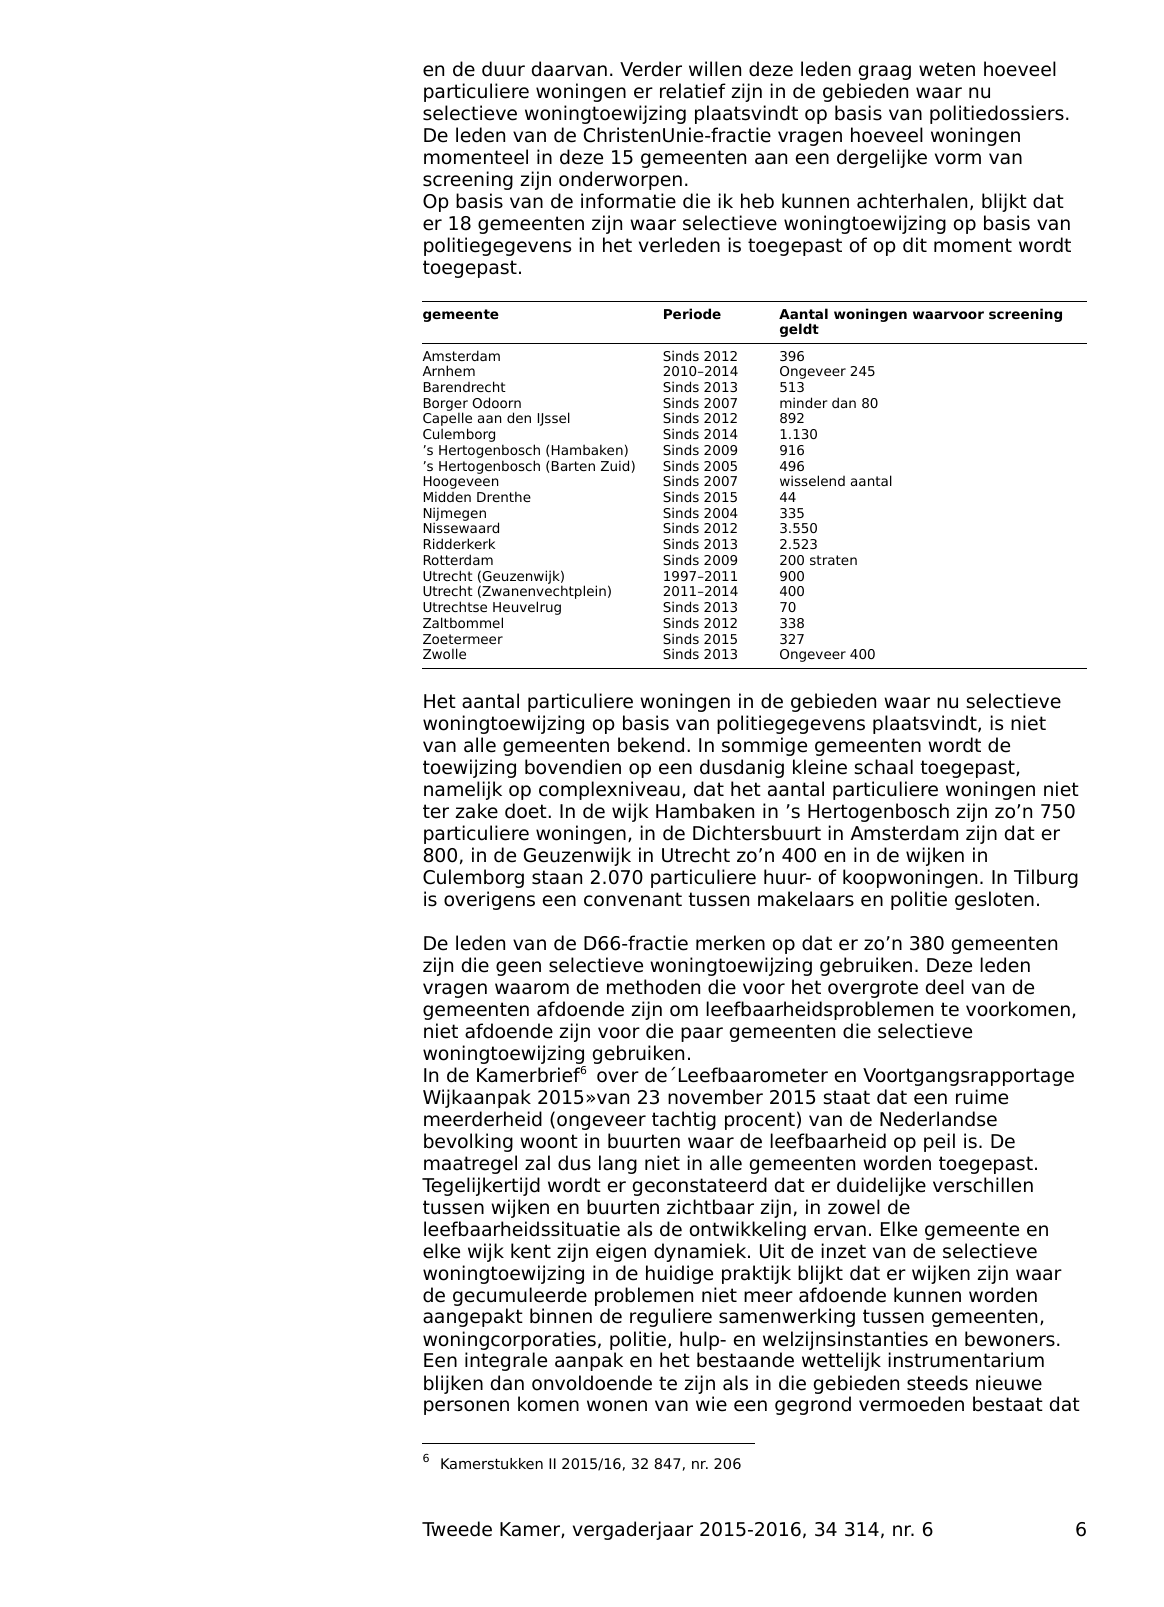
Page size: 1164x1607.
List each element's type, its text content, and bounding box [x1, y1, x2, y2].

table_cell Ongeveer 245 [773, 364, 1087, 380]
text Kamerstukken II 2015/16, 32 847, nr. 206 [422, 1452, 1087, 1474]
table_cell 513 [773, 380, 1087, 396]
table_cell 496 [773, 459, 1087, 474]
table_cell 396 [773, 344, 1087, 364]
table_cell Rotterdam [422, 553, 657, 568]
text Het aantal particuliere woningen in de gebieden waar nu selectieve woningtoewijzing op basis van politiegegevens plaatsvindt, is niet van alle gemeenten bekend. In sommige gemeenten wordt de toewijzing bovendien op een dusdanig kleine schaal toegepast, namelijk op complexniveau, dat het aantal particuliere woningen niet ter zake doet. In de wijk Hambaken in ’s Hertogenbosch zijn zo’n 750 particuliere woningen, in de Dichtersbuurt in Amsterdam zijn dat er 800, in de Geuzenwijk in Utrecht zo’n 400 en in de wijken in Culemborg staan 2.070 particuliere huur- of koopwoningen. In Tilburg is overigens een convenant tussen makelaars en politie gesloten. [422, 691, 1087, 911]
text en de duur daarvan. Verder willen deze leden graag weten hoeveel particuliere woningen er relatief zijn in de gebieden waar nu selectieve woningtoewijzing plaatsvindt op basis van politiedossiers. De leden van de ChristenUnie-fractie vragen hoeveel woningen momenteel in deze 15 gemeenten aan een dergelijke vorm van screening zijn onderworpen. [422, 59, 1087, 191]
table_header Aantal woningen waarvoor screening geldt [773, 302, 1087, 343]
table_cell Borger Odoorn [422, 396, 657, 411]
table_cell 3.550 [773, 521, 1087, 537]
table_cell Sinds 2009 [657, 443, 773, 458]
table_cell 2010–2014 [657, 364, 773, 380]
table_cell Utrecht (Geuzenwijk) [422, 569, 657, 584]
table_cell Sinds 2012 [657, 344, 773, 364]
table_cell 400 [773, 584, 1087, 600]
text De leden van de D66-fractie merken op dat er zo’n 380 gemeenten zijn die geen selectieve woningtoewijzing gebruiken. Deze leden vragen waarom de methoden die voor het overgrote deel van de gemeenten afdoende zijn om leefbaarheidsproblemen te voorkomen, niet afdoende zijn voor die paar gemeenten die selectieve woningtoewijzing gebruiken. [422, 933, 1087, 1065]
table_cell Sinds 2004 [657, 506, 773, 521]
table_cell Utrechtse Heuvelrug [422, 600, 657, 616]
table_cell Arnhem [422, 364, 657, 380]
table_cell 70 [773, 600, 1087, 616]
table_cell 1.130 [773, 427, 1087, 443]
table_cell 1997–2011 [657, 569, 773, 584]
table_cell Ridderkerk [422, 537, 657, 553]
table_cell 327 [773, 631, 1087, 647]
table_cell Sinds 2005 [657, 459, 773, 474]
table_cell Utrecht (Zwanenvechtplein) [422, 584, 657, 600]
table_cell Sinds 2007 [657, 396, 773, 411]
table_cell Ongeveer 400 [773, 647, 1087, 668]
table_cell Sinds 2012 [657, 521, 773, 537]
table_cell Sinds 2012 [657, 616, 773, 631]
table_cell Zaltbommel [422, 616, 657, 631]
table_header Periode [657, 302, 773, 343]
table_cell Sinds 2007 [657, 474, 773, 490]
table_cell 900 [773, 569, 1087, 584]
table_cell wisselend aantal [773, 474, 1087, 490]
table_cell Sinds 2014 [657, 427, 773, 443]
table_cell ’s Hertogenbosch (Barten Zuid) [422, 459, 657, 474]
table_cell 338 [773, 616, 1087, 631]
table_cell Sinds 2012 [657, 411, 773, 427]
table_cell Culemborg [422, 427, 657, 443]
table_cell Sinds 2013 [657, 380, 773, 396]
table_cell Nissewaard [422, 521, 657, 537]
table_cell 44 [773, 490, 1087, 506]
table_cell 335 [773, 506, 1087, 521]
table_cell Hoogeveen [422, 474, 657, 490]
table_cell 2.523 [773, 537, 1087, 553]
table_cell Sinds 2015 [657, 490, 773, 506]
table_cell Midden Drenthe [422, 490, 657, 506]
table_cell 2011–2014 [657, 584, 773, 600]
table_cell Sinds 2013 [657, 600, 773, 616]
table_cell Barendrecht [422, 380, 657, 396]
table_cell 916 [773, 443, 1087, 458]
table_cell Sinds 2013 [657, 537, 773, 553]
table_cell Sinds 2009 [657, 553, 773, 568]
table_cell 200 straten [773, 553, 1087, 568]
table_cell ’s Hertogenbosch (Hambaken) [422, 443, 657, 458]
table_cell Zoetermeer [422, 631, 657, 647]
table_cell Sinds 2013 [657, 647, 773, 668]
table_cell Zwolle [422, 647, 657, 668]
table_header gemeente [422, 302, 657, 343]
text Op basis van de informatie die ik heb kunnen achterhalen, blijkt dat er 18 gemeenten zijn waar selectieve woningtoewijzing op basis van politiegegevens in het verleden is toegepast of op dit moment wordt toegepast. [422, 191, 1087, 279]
table_cell Sinds 2015 [657, 631, 773, 647]
table_cell Nijmegen [422, 506, 657, 521]
table_cell Amsterdam [422, 344, 657, 364]
table_cell 892 [773, 411, 1087, 427]
table_cell Capelle aan den IJssel [422, 411, 657, 427]
text In de Kamerbrief over de´Leefbaarometer en Voortgangsrapportage Wijkaanpak 2015»van 23 november 2015 staat dat een ruime meerderheid (ongeveer tachtig procent) van de Nederlandse bevolking woont in buurten waar de leefbaarheid op peil is. De maatregel zal dus lang niet in alle gemeenten worden toegepast. Tegelijkertijd wordt er geconstateerd dat er duidelijke verschillen tussen wijken en buurten zichtbaar zijn, in zowel de leefbaarheidssituatie als de ontwikkeling ervan. Elke gemeente en elke wijk kent zijn eigen dynamiek. Uit de inzet van de selectieve woningtoewijzing in de huidige praktijk blijkt dat er wijken zijn waar de gecumuleerde problemen niet meer afdoende kunnen worden aangepakt binnen de reguliere samenwerking tussen gemeenten, woningcorporaties, politie, hulp- en welzijnsinstanties en bewoners. Een integrale aanpak en het bestaande wettelijk instrumentarium blijken dan onvoldoende te zijn als in die gebieden steeds nieuwe personen komen wonen van wie een gegrond vermoeden bestaat dat [422, 1065, 1087, 1416]
table_cell minder dan 80 [773, 396, 1087, 411]
